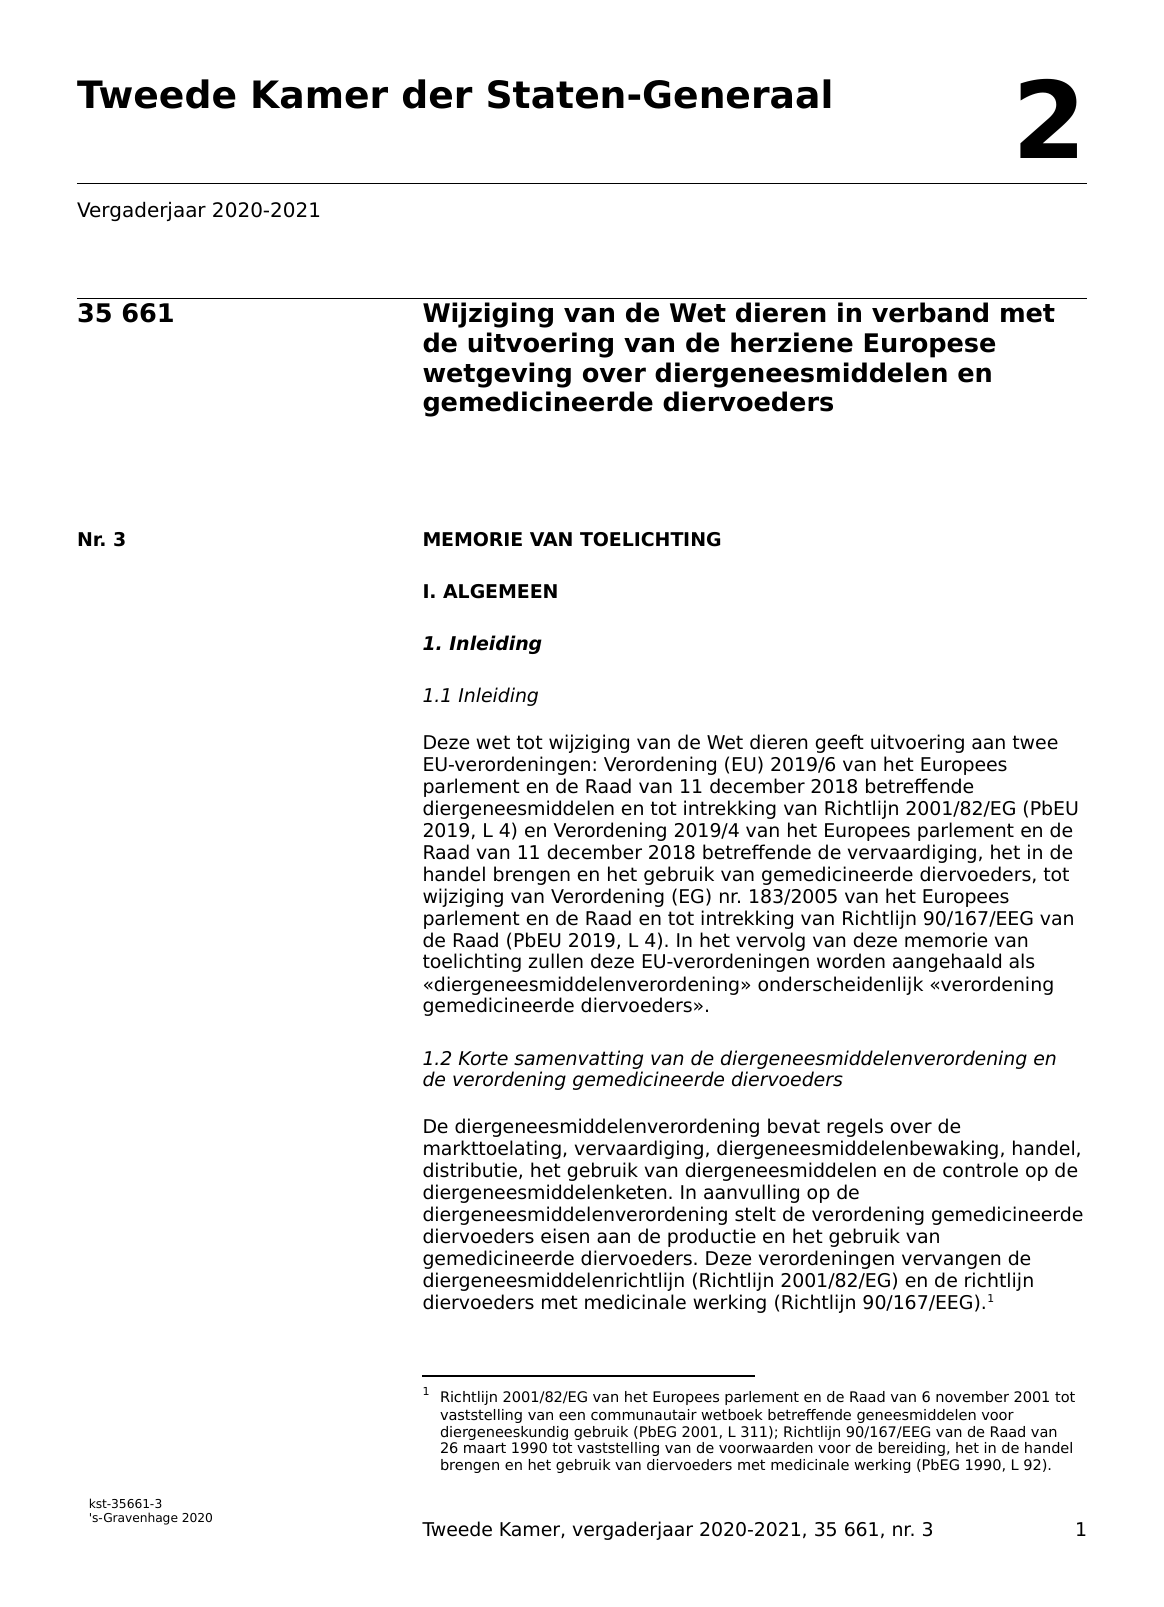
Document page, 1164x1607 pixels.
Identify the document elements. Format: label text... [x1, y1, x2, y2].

text kst-35661-3 [88, 1497, 323, 1511]
text 's-Gravenhage 2020 [88, 1511, 323, 1525]
subtitle 1.2 Korte samenvatting van de diergeneesmiddelenverordening en de verordening gemedicineerde diervoeders [422, 1047, 1087, 1091]
table_cell Vergaderjaar 2020-2021 [77, 184, 1087, 298]
subtitle I. ALGEMEEN [422, 581, 1087, 603]
text Richtlijn 2001/82/EG van het Europees parlement en de Raad van 6 november 2001 tot vaststelling van een communautair wetboek betreffende geneesmiddelen voor diergeneeskundig gebruik (PbEG 2001, L 311); Richtlijn 90/167/EEG van de Raad van 26 maart 1990 tot vaststelling van de voorwaarden voor de bereiding, het in de handel brengen en het gebruik van diervoeders met medicinale werking (PbEG 1990, L 92). [422, 1385, 1087, 1474]
table_header 2 [886, 59, 1087, 183]
subtitle 35 661 Wijziging van de Wet dieren in verband met de uitvoering van de herziene Europese wetgeving over diergeneesmiddelen en gemedicineerde diervoeders [77, 299, 1087, 418]
subtitle 1.1 Inleiding [422, 685, 1087, 707]
subtitle 1. Inleiding [422, 633, 1087, 655]
table_header Tweede Kamer der Staten-Generaal [77, 59, 886, 183]
subtitle Nr. 3 MEMORIE VAN TOELICHTING [77, 529, 1087, 551]
text De diergeneesmiddelenverordening bevat regels over de markttoelating, vervaardiging, diergeneesmiddelenbewaking, handel, distributie, het gebruik van diergeneesmiddelen en de controle op de diergeneesmiddelenketen. In aanvulling op de diergeneesmiddelenverordening stelt de verordening gemedicineerde diervoeders eisen aan de productie en het gebruik van gemedicineerde diervoeders. Deze verordeningen vervangen de diergeneesmiddelenrichtlijn (Richtlijn 2001/82/EG) en de richtlijn diervoeders met medicinale werking (Richtlijn 90/167/EEG). [422, 1116, 1087, 1314]
text Deze wet tot wijziging van de Wet dieren geeft uitvoering aan twee EU-verordeningen: Verordening (EU) 2019/6 van het Europees parlement en de Raad van 11 december 2018 betreffende diergeneesmiddelen en tot intrekking van Richtlijn 2001/82/EG (PbEU 2019, L 4) en Verordening 2019/4 van het Europees parlement en de Raad van 11 december 2018 betreffende de vervaardiging, het in de handel brengen en het gebruik van gemedicineerde diervoeders, tot wijziging van Verordening (EG) nr. 183/2005 van het Europees parlement en de Raad en tot intrekking van Richtlijn 90/167/EEG van de Raad (PbEU 2019, L 4). In het vervolg van deze memorie van toelichting zullen deze EU-verordeningen worden aangehaald als «diergeneesmiddelenverordening» onderscheidenlijk «verordening gemedicineerde diervoeders». [422, 732, 1087, 1017]
